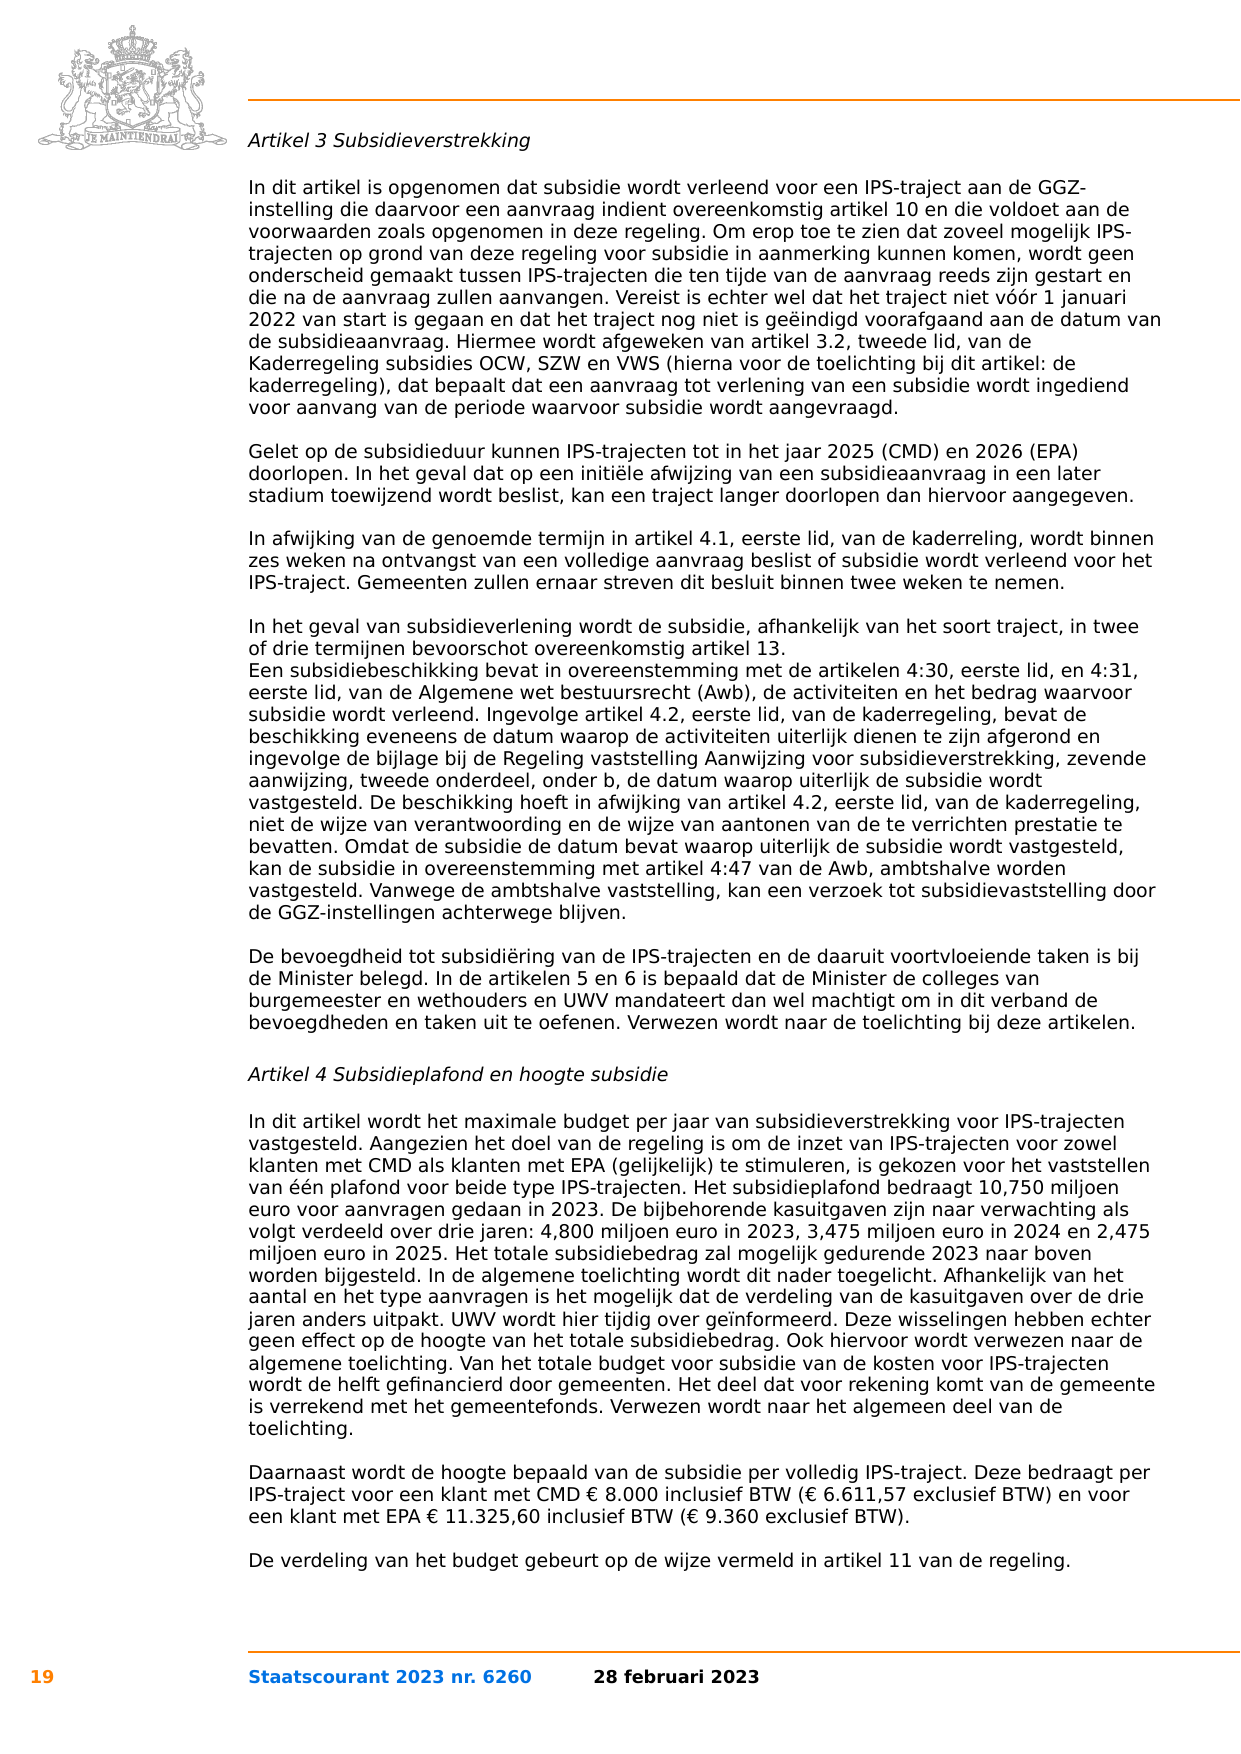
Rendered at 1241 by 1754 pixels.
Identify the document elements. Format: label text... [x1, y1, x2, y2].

text Gelet op de subsidieduur kunnen IPS-trajecten tot in het jaar 2025 (CMD) en 2026 (EPA) doorlopen. In het geval dat op een initiële afwijzing van een subsidieaanvraag in een later stadium toewijzend wordt beslist, kan een traject langer doorlopen dan hiervoor aangegeven. [248, 441, 1163, 506]
text In dit artikel wordt het maximale budget per jaar van subsidieverstrekking voor IPS-trajecten vastgesteld. Aangezien het doel van de regeling is om de inzet van IPS-trajecten voor zowel klanten met CMD als klanten met EPA (gelijkelijk) te stimuleren, is gekozen voor het vaststellen van één plafond voor beide type IPS-trajecten. Het subsidieplafond bedraagt 10,750 miljoen euro voor aanvragen gedaan in 2023. De bijbehorende kasuitgaven zijn naar verwachting als volgt verdeeld over drie jaren: 4,800 miljoen euro in 2023, 3,475 miljoen euro in 2024 en 2,475 miljoen euro in 2025. Het totale subsidiebedrag zal mogelijk gedurende 2023 naar boven worden bijgesteld. In de algemene toelichting wordt dit nader toegelicht. Afhankelijk van het aantal en het type aanvragen is het mogelijk dat de verdeling van de kasuitgaven over de drie jaren anders uitpakt. UWV wordt hier tijdig over geïnformeerd. Deze wisselingen hebben echter geen effect op de hoogte van het totale subsidiebedrag. Ook hiervoor wordt verwezen naar de algemene toelichting. Van het totale budget voor subsidie van de kosten voor IPS-trajecten wordt de helft gefinancierd door gemeenten. Het deel dat voor rekening komt van de gemeente is verrekend met het gemeentefonds. Verwezen wordt naar het algemeen deel van de toelichting. [248, 1111, 1163, 1440]
text In dit artikel is opgenomen dat subsidie wordt verleend voor een IPS-traject aan de GGZ-instelling die daarvoor een aanvraag indient overeenkomstig artikel 10 en die voldoet aan de voorwaarden zoals opgenomen in deze regeling. Om erop toe te zien dat zoveel mogelijk IPS-trajecten op grond van deze regeling voor subsidie in aanmerking kunnen komen, wordt geen onderscheid gemaakt tussen IPS-trajecten die ten tijde van de aanvraag reeds zijn gestart en die na de aanvraag zullen aanvangen. Vereist is echter wel dat het traject niet vóór 1 januari 2022 van start is gegaan en dat het traject nog niet is geëindigd voorafgaand aan de datum van de subsidieaanvraag. Hiermee wordt afgeweken van artikel 3.2, tweede lid, van de Kaderregeling subsidies OCW, SZW en VWS (hierna voor de toelichting bij dit artikel: de kaderregeling), dat bepaalt dat een aanvraag tot verlening van een subsidie wordt ingediend voor aanvang van de periode waarvoor subsidie wordt aangevraagd. [248, 177, 1163, 419]
text In het geval van subsidieverlening wordt de subsidie, afhankelijk van het soort traject, in twee of drie termijnen bevoorschot overeenkomstig artikel 13. [248, 616, 1163, 660]
subtitle Artikel 3 Subsidieverstrekking [248, 130, 1163, 152]
text Een subsidiebeschikking bevat in overeenstemming met de artikelen 4:30, eerste lid, en 4:31, eerste lid, van de Algemene wet bestuursrecht (Awb), de activiteiten en het bedrag waarvoor subsidie wordt verleend. Ingevolge artikel 4.2, eerste lid, van de kaderregeling, bevat de beschikking eveneens de datum waarop de activiteiten uiterlijk dienen te zijn afgerond en ingevolge de bijlage bij de Regeling vaststelling Aanwijzing voor subsidieverstrekking, zevende aanwijzing, tweede onderdeel, onder b, de datum waarop uiterlijk de subsidie wordt vastgesteld. De beschikking hoeft in afwijking van artikel 4.2, eerste lid, van de kaderregeling, niet de wijze van verantwoording en de wijze van aantonen van de te verrichten prestatie te bevatten. Omdat de subsidie de datum bevat waarop uiterlijk de subsidie wordt vastgesteld, kan de subsidie in overeenstemming met artikel 4:47 van de Awb, ambtshalve worden vastgesteld. Vanwege de ambtshalve vaststelling, kan een verzoek tot subsidievaststelling door de GGZ-instellingen achterwege blijven. [248, 660, 1163, 924]
text De verdeling van het budget gebeurt op de wijze vermeld in artikel 11 van de regeling. [248, 1550, 1163, 1572]
text De bevoegdheid tot subsidiëring van de IPS-trajecten en de daaruit voortvloeiende taken is bij de Minister belegd. In de artikelen 5 en 6 is bepaald dat de Minister de colleges van burgemeester en wethouders en UWV mandateert dan wel machtigt om in dit verband de bevoegdheden en taken uit te oefenen. Verwezen wordt naar de toelichting bij deze artikelen. [248, 946, 1163, 1034]
subtitle Artikel 4 Subsidieplafond en hoogte subsidie [248, 1064, 1163, 1086]
picture [38, 25, 227, 150]
text In afwijking van de genoemde termijn in artikel 4.1, eerste lid, van de kaderreling, wordt binnen zes weken na ontvangst van een volledige aanvraag beslist of subsidie wordt verleend voor het IPS-traject. Gemeenten zullen ernaar streven dit besluit binnen twee weken te nemen. [248, 528, 1163, 594]
text Daarnaast wordt de hoogte bepaald van de subsidie per volledig IPS-traject. Deze bedraagt per IPS-traject voor een klant met CMD € 8.000 inclusief BTW (€ 6.611,57 exclusief BTW) en voor een klant met EPA € 11.325,60 inclusief BTW (€ 9.360 exclusief BTW). [248, 1462, 1163, 1528]
